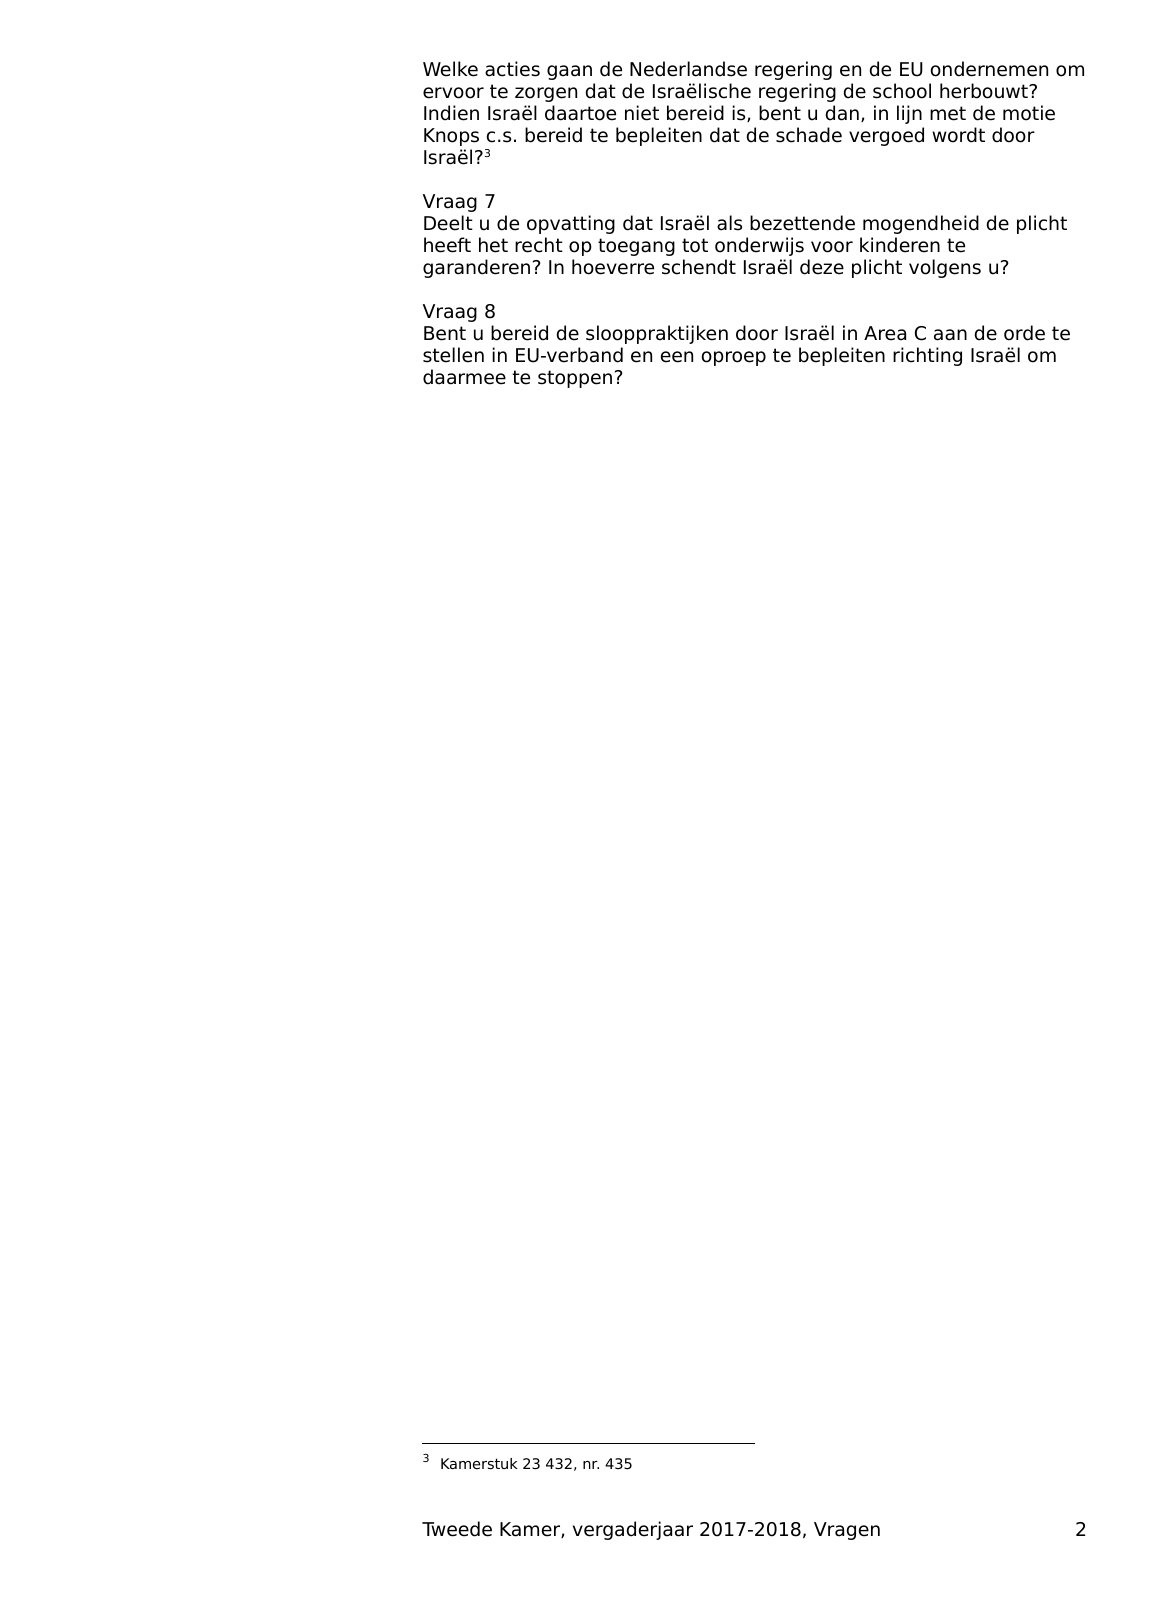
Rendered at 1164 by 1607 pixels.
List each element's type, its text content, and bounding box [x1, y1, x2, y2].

text Deelt u de opvatting dat Israël als bezettende mogendheid de plicht heeft het recht op toegang tot onderwijs voor kinderen te garanderen? In hoeverre schendt Israël deze plicht volgens u? [422, 213, 1087, 279]
text Welke acties gaan de Nederlandse regering en de EU ondernemen om ervoor te zorgen dat de Israëlische regering de school herbouwt? Indien Israël daartoe niet bereid is, bent u dan, in lijn met de motie Knops c.s. bereid te bepleiten dat de schade vergoed wordt door Israël? [422, 59, 1087, 169]
text Vraag 8 [422, 301, 1087, 323]
text Vraag 7 [422, 191, 1087, 213]
text Kamerstuk 23 432, nr. 435 [422, 1452, 1087, 1474]
text Bent u bereid de slooppraktijken door Israël in Area C aan de orde te stellen in EU-verband en een oproep te bepleiten richting Israël om daarmee te stoppen? [422, 323, 1087, 389]
